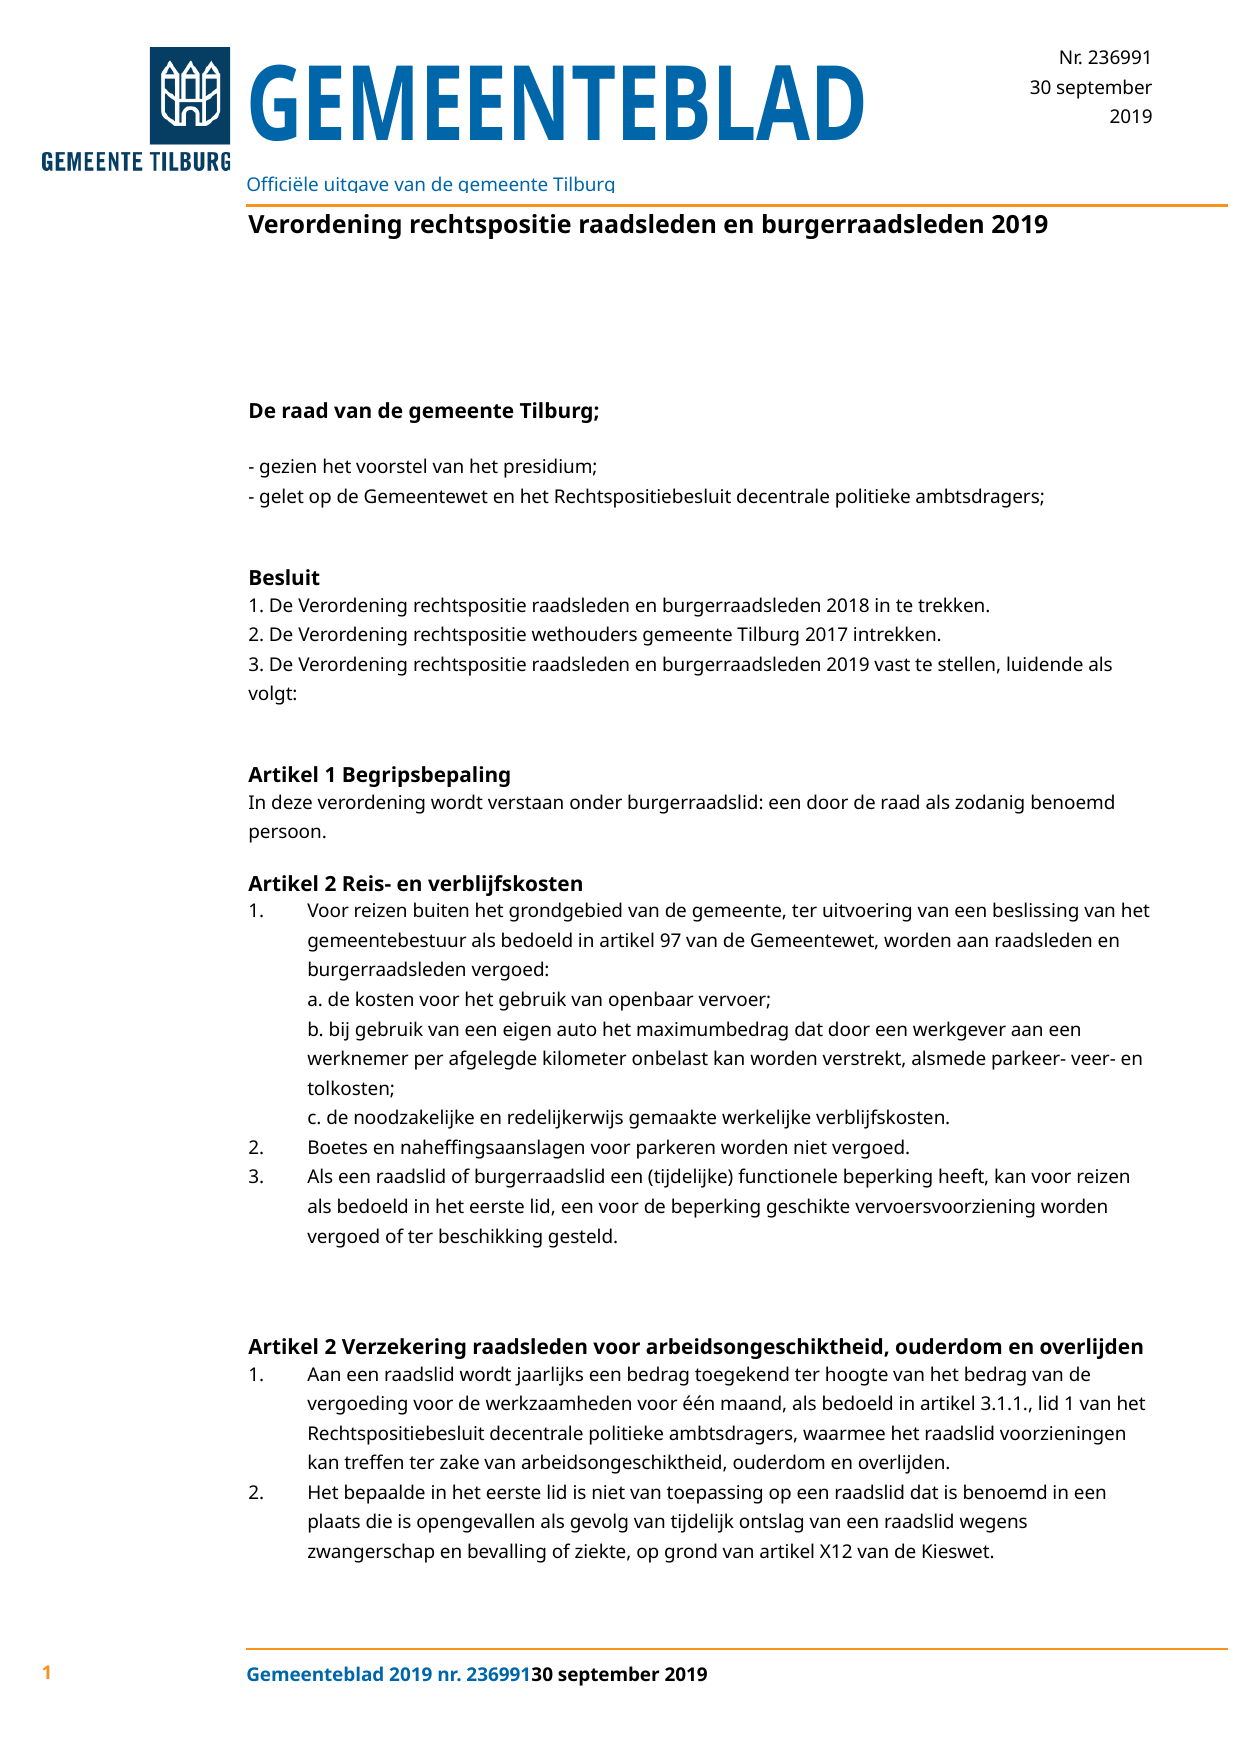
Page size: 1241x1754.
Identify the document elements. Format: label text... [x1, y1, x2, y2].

text Artikel 1 Begripsbepaling [248, 761, 1152, 789]
text - gezien het voorstel van het presidium; [248, 454, 1152, 479]
list Aan een raadslid wordt jaarlijks een bedrag toegekend ter hoogte van het bedrag van de vergoeding voor de werkzaamheden voor één maand, als bedoeld in artikel 3.1.1., lid 1 van het Rechtspositiebesluit decentrale politieke ambtsdragers, waarmee het raadslid voorzieningen kan treffen ter zake van arbeidsongeschiktheid, ouderdom en overlijden. [248, 1361, 1152, 1475]
text 2. De Verordening rechtspositie wethouders gemeente Tilburg 2017 intrekken. [248, 621, 1152, 647]
text Artikel 2 Verzekering raadsleden voor arbeidsongeschiktheid, ouderdom en overlijden [248, 1332, 1152, 1361]
text Besluit [248, 563, 1152, 592]
text 1. De Verordening rechtspositie raadsleden en burgerraadsleden 2018 in te trekken. [248, 592, 1152, 617]
text Verordening rechtspositie raadsleden en burgerraadsleden 2019 [248, 207, 1152, 241]
picture [41, 47, 231, 172]
list Het bepaalde in het eerste lid is niet van toepassing op een raadslid dat is benoemd in een plaats die is opengevallen als gevolg van tijdelijk ontslag van een raadslid wegens zwangerschap en bevalling of ziekte, op grond van artikel X12 van de Kieswet. [248, 1479, 1152, 1564]
list Als een raadslid of burgerraadslid een (tijdelijke) functionele beperking heeft, kan voor reizen als bedoeld in het eerste lid, een voor de beperking geschikte vervoersvoorziening worden vergoed of ter beschikking gesteld. [248, 1164, 1152, 1248]
text In deze verordening wordt verstaan onder burgerraadslid: een door de raad als zodanig benoemd persoon. [248, 789, 1152, 844]
list c. de noodzakelijke en redelijkerwijs gemaakte werkelijke verblijfskosten. [248, 1104, 1152, 1130]
text De raad van de gemeente Tilburg; [248, 396, 1152, 424]
list b. bij gebruik van een eigen auto het maximumbedrag dat door een werkgever aan een werknemer per afgelegde kilometer onbelast kan worden verstrekt, alsmede parkeer- veer- en tolkosten; [248, 1016, 1152, 1101]
text - gelet op de Gemeentewet en het Rechtspositiebesluit decentrale politieke ambtsdragers; [248, 483, 1152, 509]
text Artikel 2 Reis- en verblijfskosten [248, 869, 1152, 897]
text 3. De Verordening rechtspositie raadsleden en burgerraadsleden 2019 vast te stellen, luidende als volgt: [248, 651, 1152, 706]
list Voor reizen buiten het grondgebied van de gemeente, ter uitvoering van een beslissing van het gemeentebestuur als bedoeld in artikel 97 van de Gemeentewet, worden aan raadsleden en burgerraadsleden vergoed: [248, 897, 1152, 982]
list a. de kosten voor het gebruik van openbaar vervoer; [248, 986, 1152, 1012]
list Boetes en naheffingsaanslagen voor parkeren worden niet vergoed. [248, 1134, 1152, 1160]
